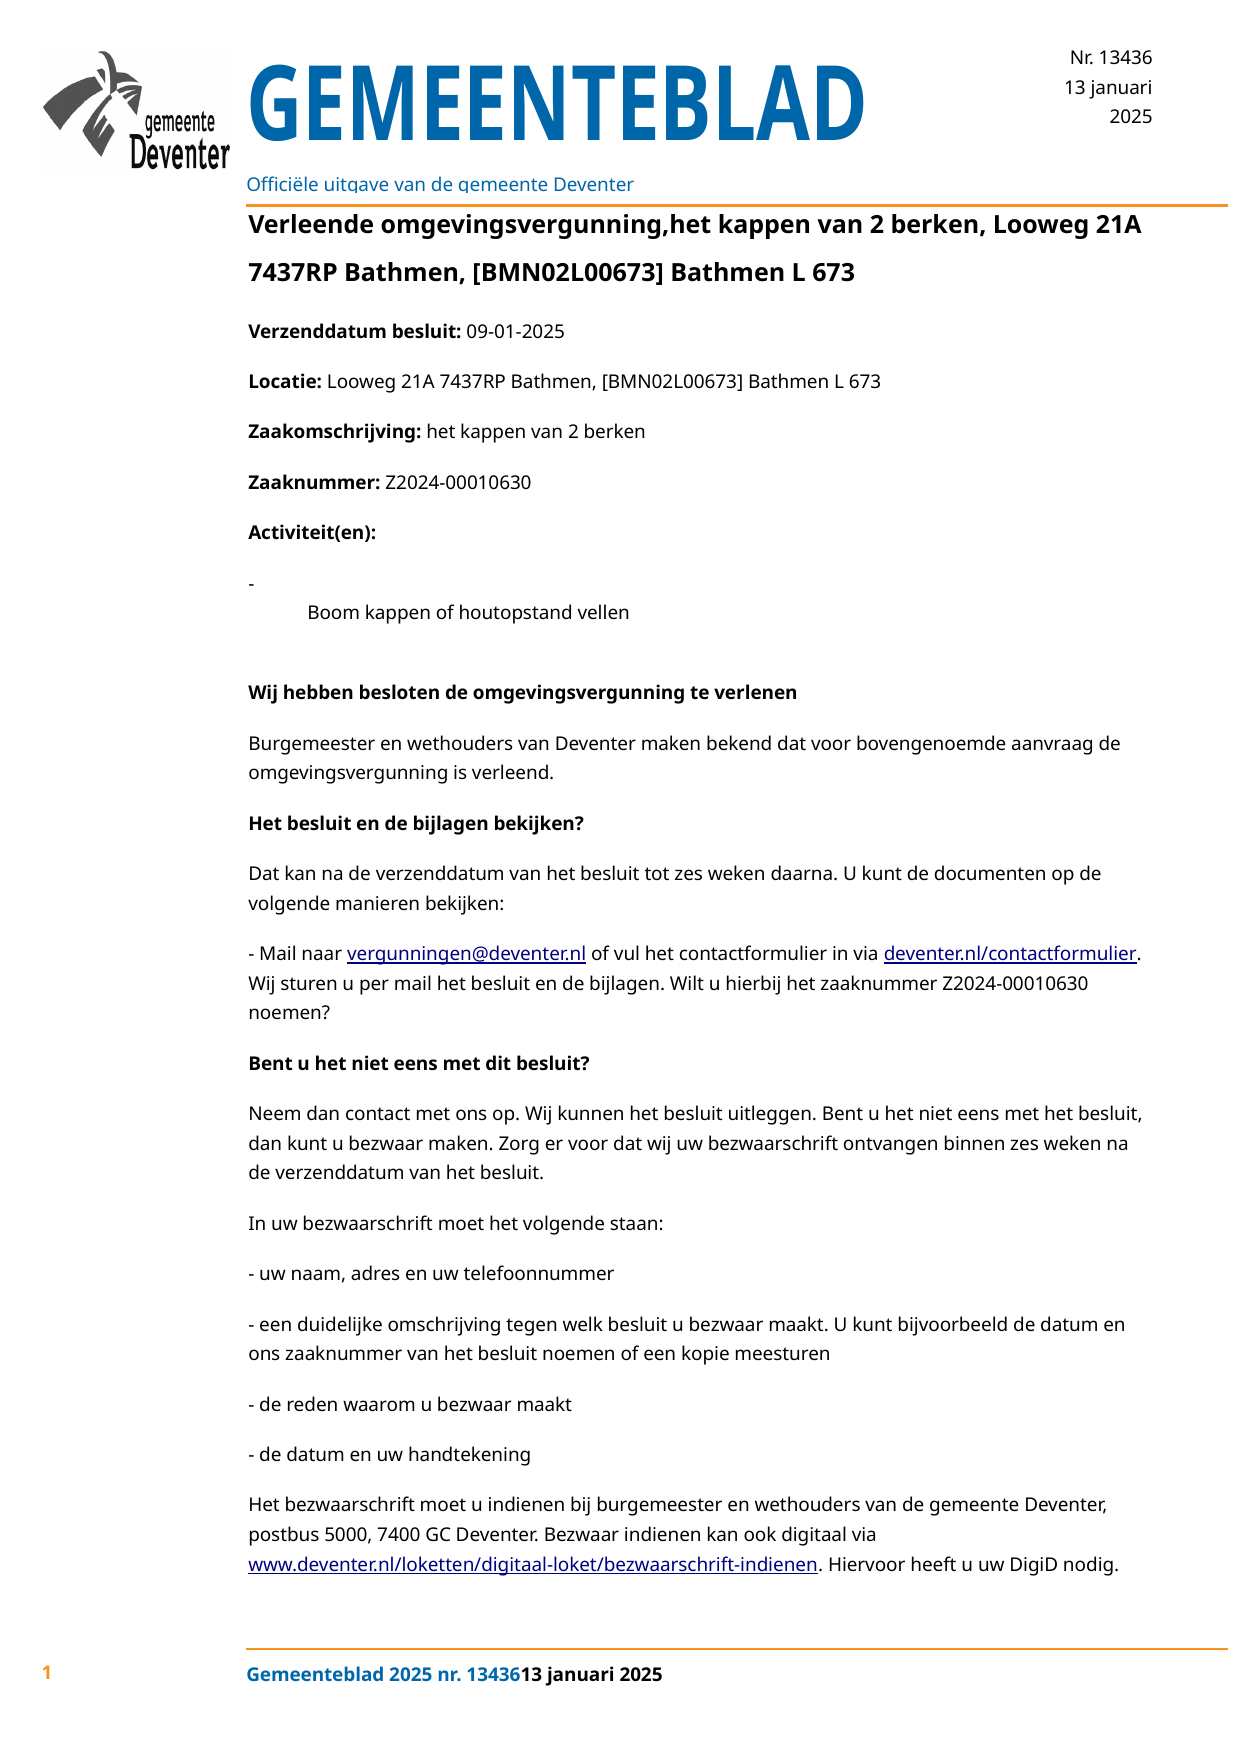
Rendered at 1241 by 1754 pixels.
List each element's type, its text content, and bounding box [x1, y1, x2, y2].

text Verzenddatum besluit: 09-01-2025 [248, 318, 1152, 344]
text Wij hebben besloten de omgevingsvergunning te verlenen [248, 679, 1152, 705]
text - een duidelijke omschrijving tegen welk besluit u bezwaar maakt. U kunt bijvoorbeeld de datum en ons zaaknummer van het besluit noemen of een kopie meesturen [248, 1311, 1152, 1366]
list Boom kappen of houtopstand vellen [248, 599, 1152, 625]
text Activiteit(en): [248, 519, 1152, 545]
text Burgemeester en wethouders van Deventer maken bekend dat voor bovengenoemde aanvraag de omgevingsvergunning is verleend. [248, 730, 1152, 785]
text - Mail naar vergunningen@deventer.nl of vul het contactformulier in via deventer.nl/contactformulier. Wij sturen u per mail het besluit en de bijlagen. Wilt u hierbij het zaaknummer Z2024-00010630 noemen? [248, 940, 1152, 1025]
text Zaaknummer: Z2024-00010630 [248, 469, 1152, 495]
text Het besluit en de bijlagen bekijken? [248, 810, 1152, 836]
text Dat kan na de verzenddatum van het besluit tot zes weken daarna. U kunt de documenten op de volgende manieren bekijken: [248, 860, 1152, 916]
text - de reden waarom u bezwaar maakt [248, 1391, 1152, 1417]
text Het bezwaarschrift moet u indienen bij burgemeester en wethouders van de gemeente Deventer, postbus 5000, 7400 GC Deventer. Bezwaar indienen kan ook digitaal via www.deventer.nl/loketten/digitaal-loket/bezwaarschrift-indienen. Hiervoor heeft u uw DigiD nodig. [248, 1492, 1152, 1577]
text - de datum en uw handtekening [248, 1441, 1152, 1467]
text Bent u het niet eens met dit besluit? [248, 1050, 1152, 1076]
text Locatie: Looweg 21A 7437RP Bathmen, [BMN02L00673] Bathmen L 673 [248, 368, 1152, 394]
text Zaakomschrijving: het kappen van 2 berken [248, 419, 1152, 444]
text - uw naam, adres en uw telefoonnummer [248, 1260, 1152, 1286]
text Neem dan contact met ons op. Wij kunnen het besluit uitleggen. Bent u het niet eens met het besluit, dan kunt u bezwaar maken. Zorg er voor dat wij uw bezwaarschrift ontvangen binnen zes weken na de verzenddatum van het besluit. [248, 1100, 1152, 1185]
text In uw bezwaarschrift moet het volgende staan: [248, 1210, 1152, 1236]
text Verleende omgevingsvergunning,het kappen van 2 berken, Looweg 21A 7437RP Bathmen, [BMN02L00673] Bathmen L 673 [248, 207, 1152, 288]
picture [41, 47, 231, 172]
